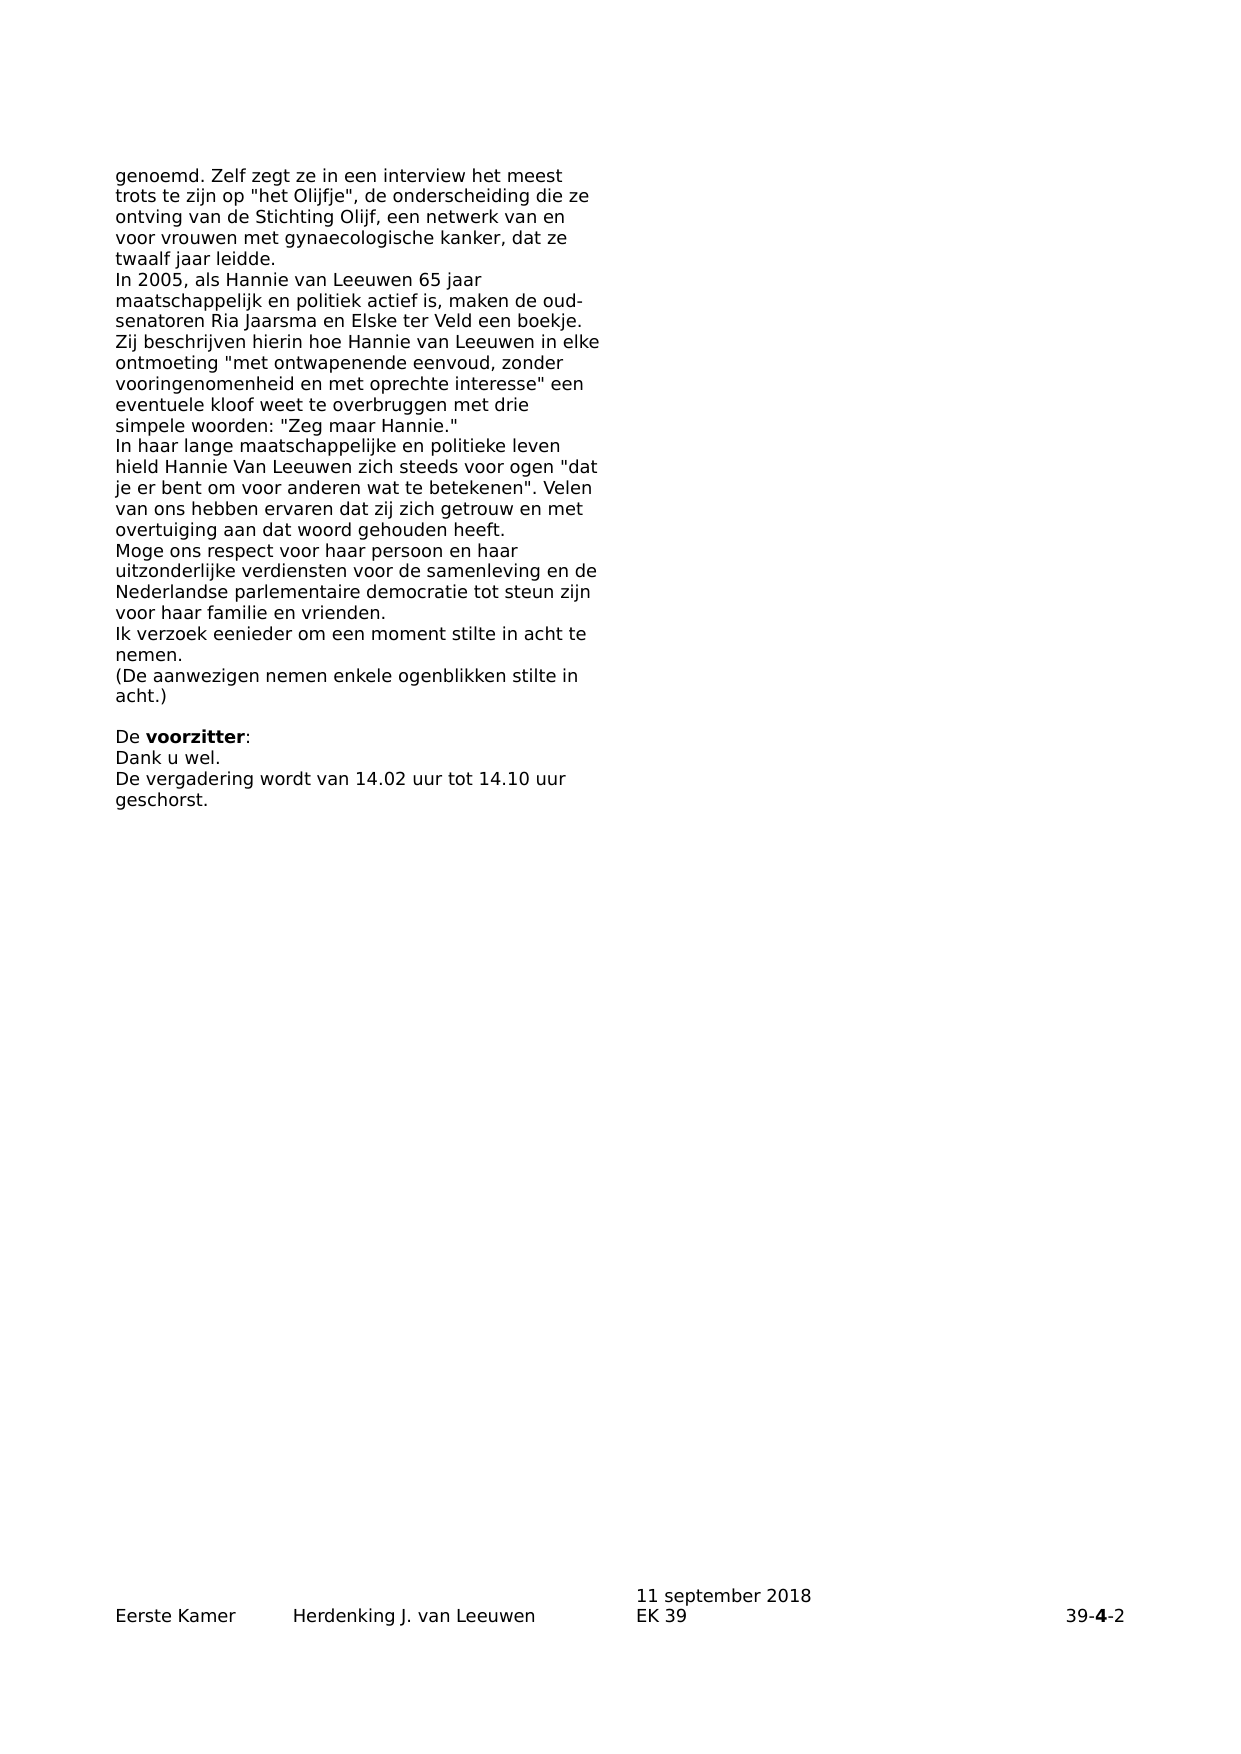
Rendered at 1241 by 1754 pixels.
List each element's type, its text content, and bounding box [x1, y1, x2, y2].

text In haar lange maatschappelijke en politieke leven hield Hannie Van Leeuwen zich steeds voor ogen "dat je er bent om voor anderen wat te betekenen". Velen van ons hebben ervaren dat zij zich getrouw en met overtuiging aan dat woord gehouden heeft. [115, 436, 605, 540]
text genoemd. Zelf zegt ze in een interview het meest trots te zijn op "het Olijfje", de onderscheiding die ze ontving van de Stichting Olijf, een netwerk van en voor vrouwen met gynaecologische kanker, dat ze twaalf jaar leidde. [115, 165, 605, 269]
text De voorzitter: [115, 727, 605, 748]
text Dank u wel. [115, 748, 605, 768]
text (De aanwezigen nemen enkele ogenblikken stilte in acht.) [115, 665, 605, 707]
text De vergadering wordt van 14.02 uur tot 14.10 uur geschorst. [115, 768, 605, 810]
text Ik verzoek eenieder om een moment stilte in acht te nemen. [115, 624, 605, 665]
text In 2005, als Hannie van Leeuwen 65 jaar maatschappelijk en politiek actief is, maken de oud-senatoren Ria Jaarsma en Elske ter Veld een boekje. Zij beschrijven hierin hoe Hannie van Leeuwen in elke ontmoeting "met ontwapenende eenvoud, zonder vooringenomenheid en met oprechte interesse" een eventuele kloof weet te overbruggen met drie simpele woorden: "Zeg maar Hannie." [115, 269, 605, 436]
text Moge ons respect voor haar persoon en haar uitzonderlijke verdiensten voor de samenleving en de Nederlandse parlementaire democratie tot steun zijn voor haar familie en vrienden. [115, 540, 605, 624]
